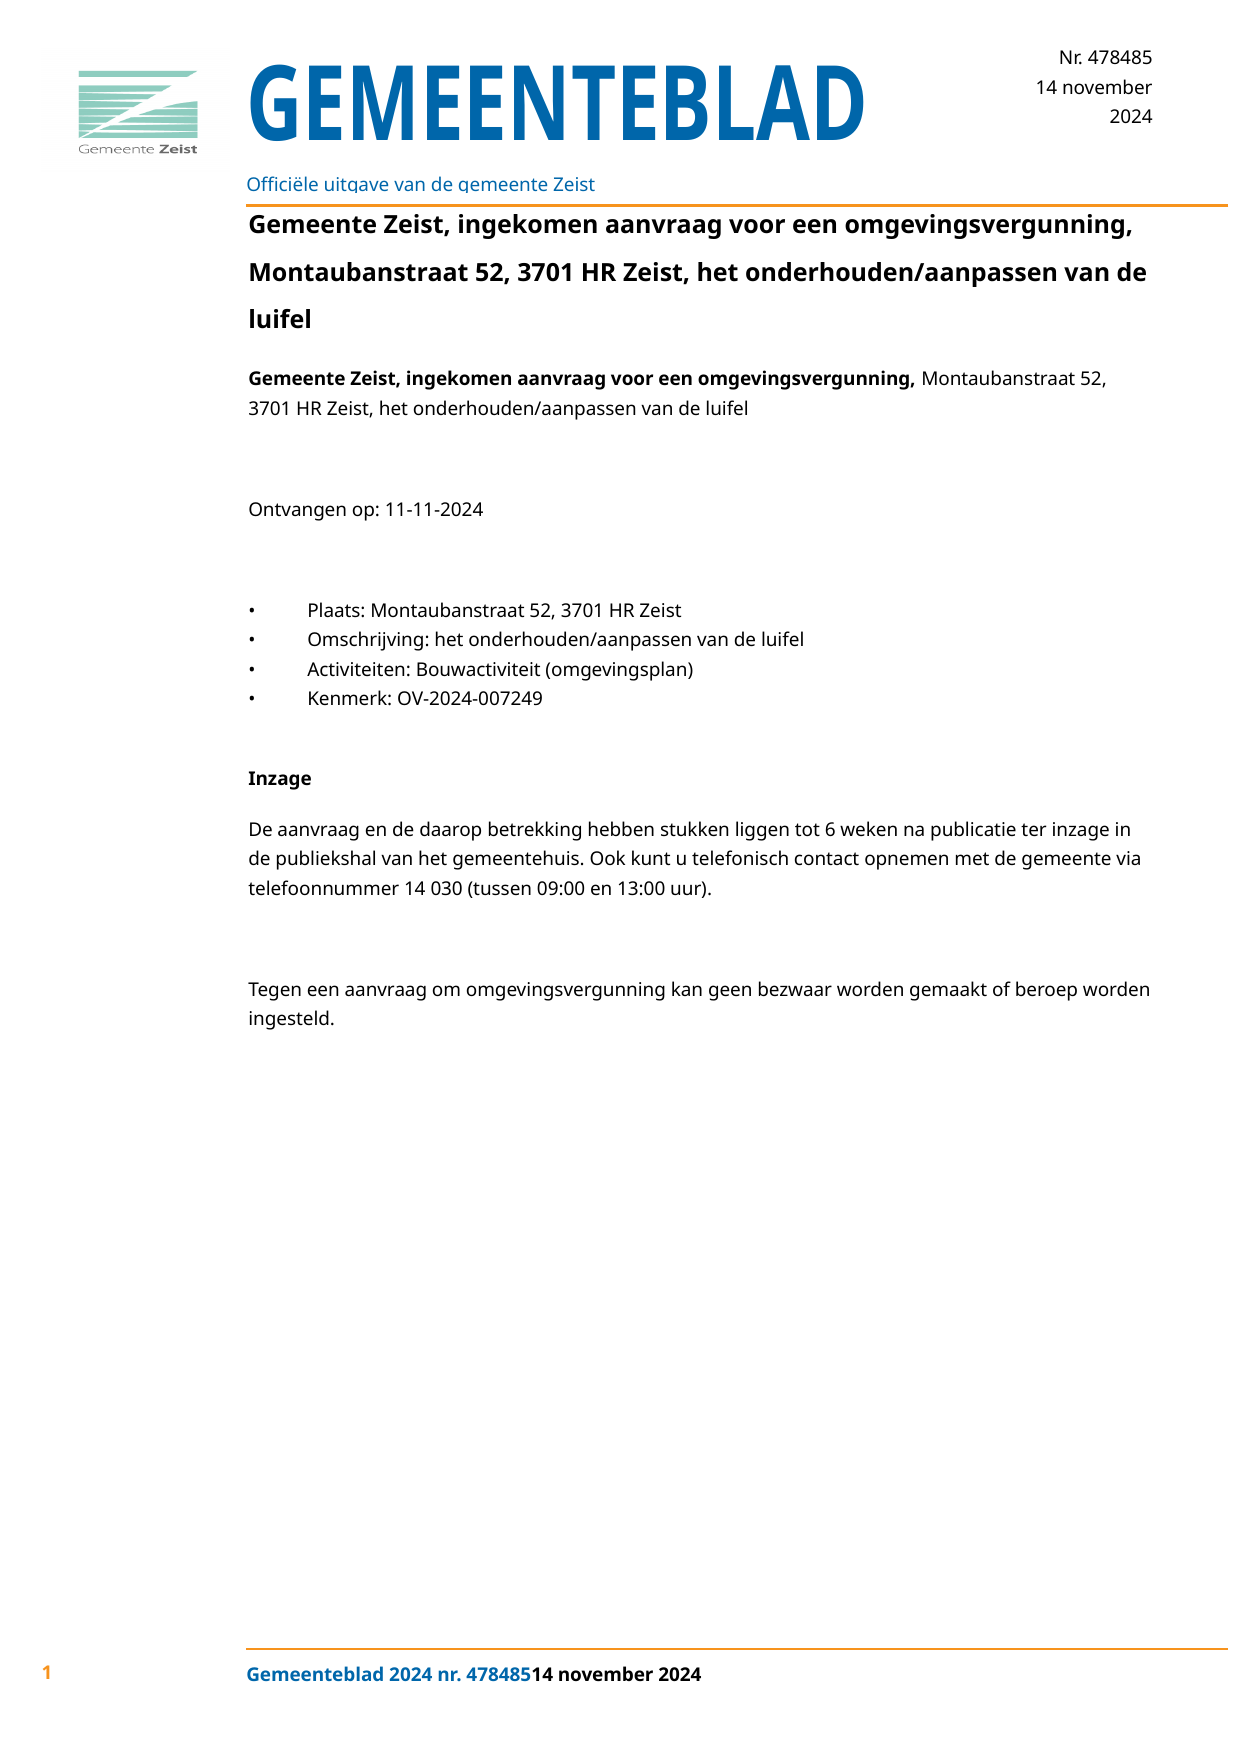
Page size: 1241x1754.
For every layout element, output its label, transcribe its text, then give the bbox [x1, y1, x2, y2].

picture [41, 47, 231, 172]
text Inzage [248, 766, 1152, 791]
text Tegen een aanvraag om omgevingsvergunning kan geen bezwaar worden gemaakt of beroep worden ingesteld. [248, 976, 1152, 1031]
list Kenmerk: OV-2024-007249 [248, 686, 1152, 711]
text Ontvangen op: 11-11-2024 [248, 496, 1152, 522]
text Gemeente Zeist, ingekomen aanvraag voor een omgevingsvergunning, Montaubanstraat 52, 3701 HR Zeist, het onderhouden/aanpassen van de luifel [248, 366, 1152, 421]
text Gemeente Zeist, ingekomen aanvraag voor een omgevingsvergunning, Montaubanstraat 52, 3701 HR Zeist, het onderhouden/aanpassen van de luifel [248, 207, 1152, 336]
list Omschrijving: het onderhouden/aanpassen van de luifel [248, 626, 1152, 652]
text De aanvraag en de daarop betrekking hebben stukken liggen tot 6 weken na publicatie ter inzage in de publiekshal van het gemeentehuis. Ook kunt u telefonisch contact opnemen met de gemeente via telefoonnummer 14 030 (tussen 09:00 en 13:00 uur). [248, 816, 1152, 901]
list Plaats: Montaubanstraat 52, 3701 HR Zeist [248, 597, 1152, 622]
list Activiteiten: Bouwactiviteit (omgevingsplan) [248, 656, 1152, 682]
